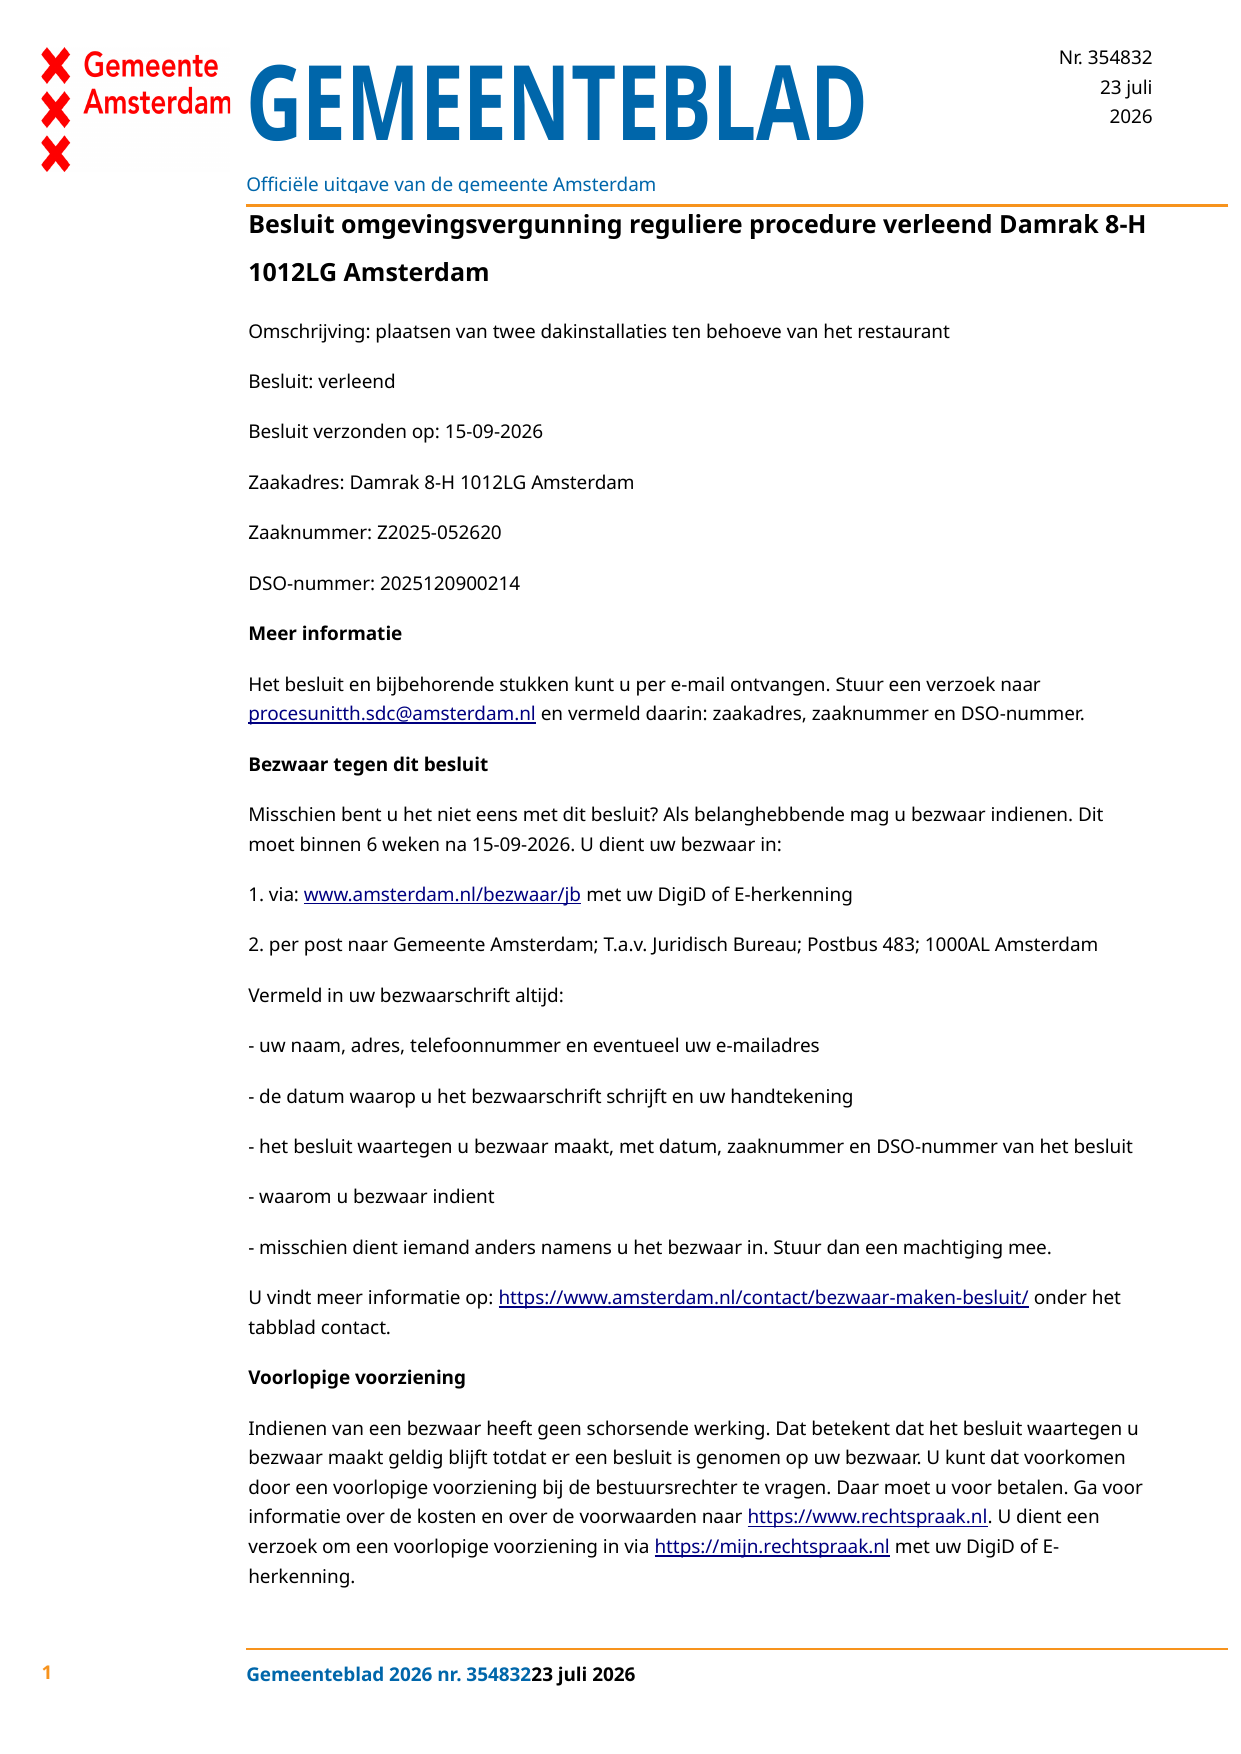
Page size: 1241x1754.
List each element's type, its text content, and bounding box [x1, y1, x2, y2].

text - waarom u bezwaar indient [248, 1184, 1152, 1209]
text U vindt meer informatie op: https://www.amsterdam.nl/contact/bezwaar-maken-besluit/ onder het tabblad contact. [248, 1284, 1152, 1340]
text Besluit verzonden op: 15-09-2026 [248, 419, 1152, 444]
text Vermeld in uw bezwaarschrift altijd: [248, 982, 1152, 1008]
text Misschien bent u het niet eens met dit besluit? Als belanghebbende mag u bezwaar indienen. Dit moet binnen 6 weken na 15-09-2026. U dient uw bezwaar in: [248, 801, 1152, 857]
text Bezwaar tegen dit besluit [248, 751, 1152, 777]
text Omschrijving: plaatsen van twee dakinstallaties ten behoeve van het restaurant [248, 318, 1152, 344]
text Indienen van een bezwaar heeft geen schorsende werking. Dat betekent dat het besluit waartegen u bezwaar maakt geldig blijft totdat er een besluit is genomen op uw bezwaar. U kunt dat voorkomen door een voorlopige voorziening bij de bestuursrechter te vragen. Daar moet u voor betalen. Ga voor informatie over de kosten en over de voorwaarden naar https://www.rechtspraak.nl. U dient een verzoek om een voorlopige voorziening in via https://mijn.rechtspraak.nl met uw DigiD of E-herkenning. [248, 1415, 1152, 1589]
text Voorlopige voorziening [248, 1364, 1152, 1390]
text DSO-nummer: 2025120900214 [248, 570, 1152, 596]
text Het besluit en bijbehorende stukken kunt u per e-mail ontvangen. Stuur een verzoek naar procesunitth.sdc@amsterdam.nl en vermeld daarin: zaakadres, zaaknummer en DSO-nummer. [248, 671, 1152, 726]
text Zaaknummer: Z2025-052620 [248, 519, 1152, 545]
text - misschien dient iemand anders namens u het bezwaar in. Stuur dan een machtiging mee. [248, 1234, 1152, 1260]
text - uw naam, adres, telefoonnummer en eventueel uw e-mailadres [248, 1032, 1152, 1058]
text Zaakadres: Damrak 8-H 1012LG Amsterdam [248, 469, 1152, 495]
text 1. via: www.amsterdam.nl/bezwaar/jb met uw DigiD of E-herkenning [248, 881, 1152, 907]
text Besluit: verleend [248, 368, 1152, 394]
text Meer informatie [248, 620, 1152, 646]
picture [41, 47, 231, 172]
text - het besluit waartegen u bezwaar maakt, met datum, zaaknummer en DSO-nummer van het besluit [248, 1133, 1152, 1159]
text 2. per post naar Gemeente Amsterdam; T.a.v. Juridisch Bureau; Postbus 483; 1000AL Amsterdam [248, 932, 1152, 957]
text - de datum waarop u het bezwaarschrift schrijft en uw handtekening [248, 1083, 1152, 1109]
text Besluit omgevingsvergunning reguliere procedure verleend Damrak 8-H 1012LG Amsterdam [248, 207, 1152, 288]
